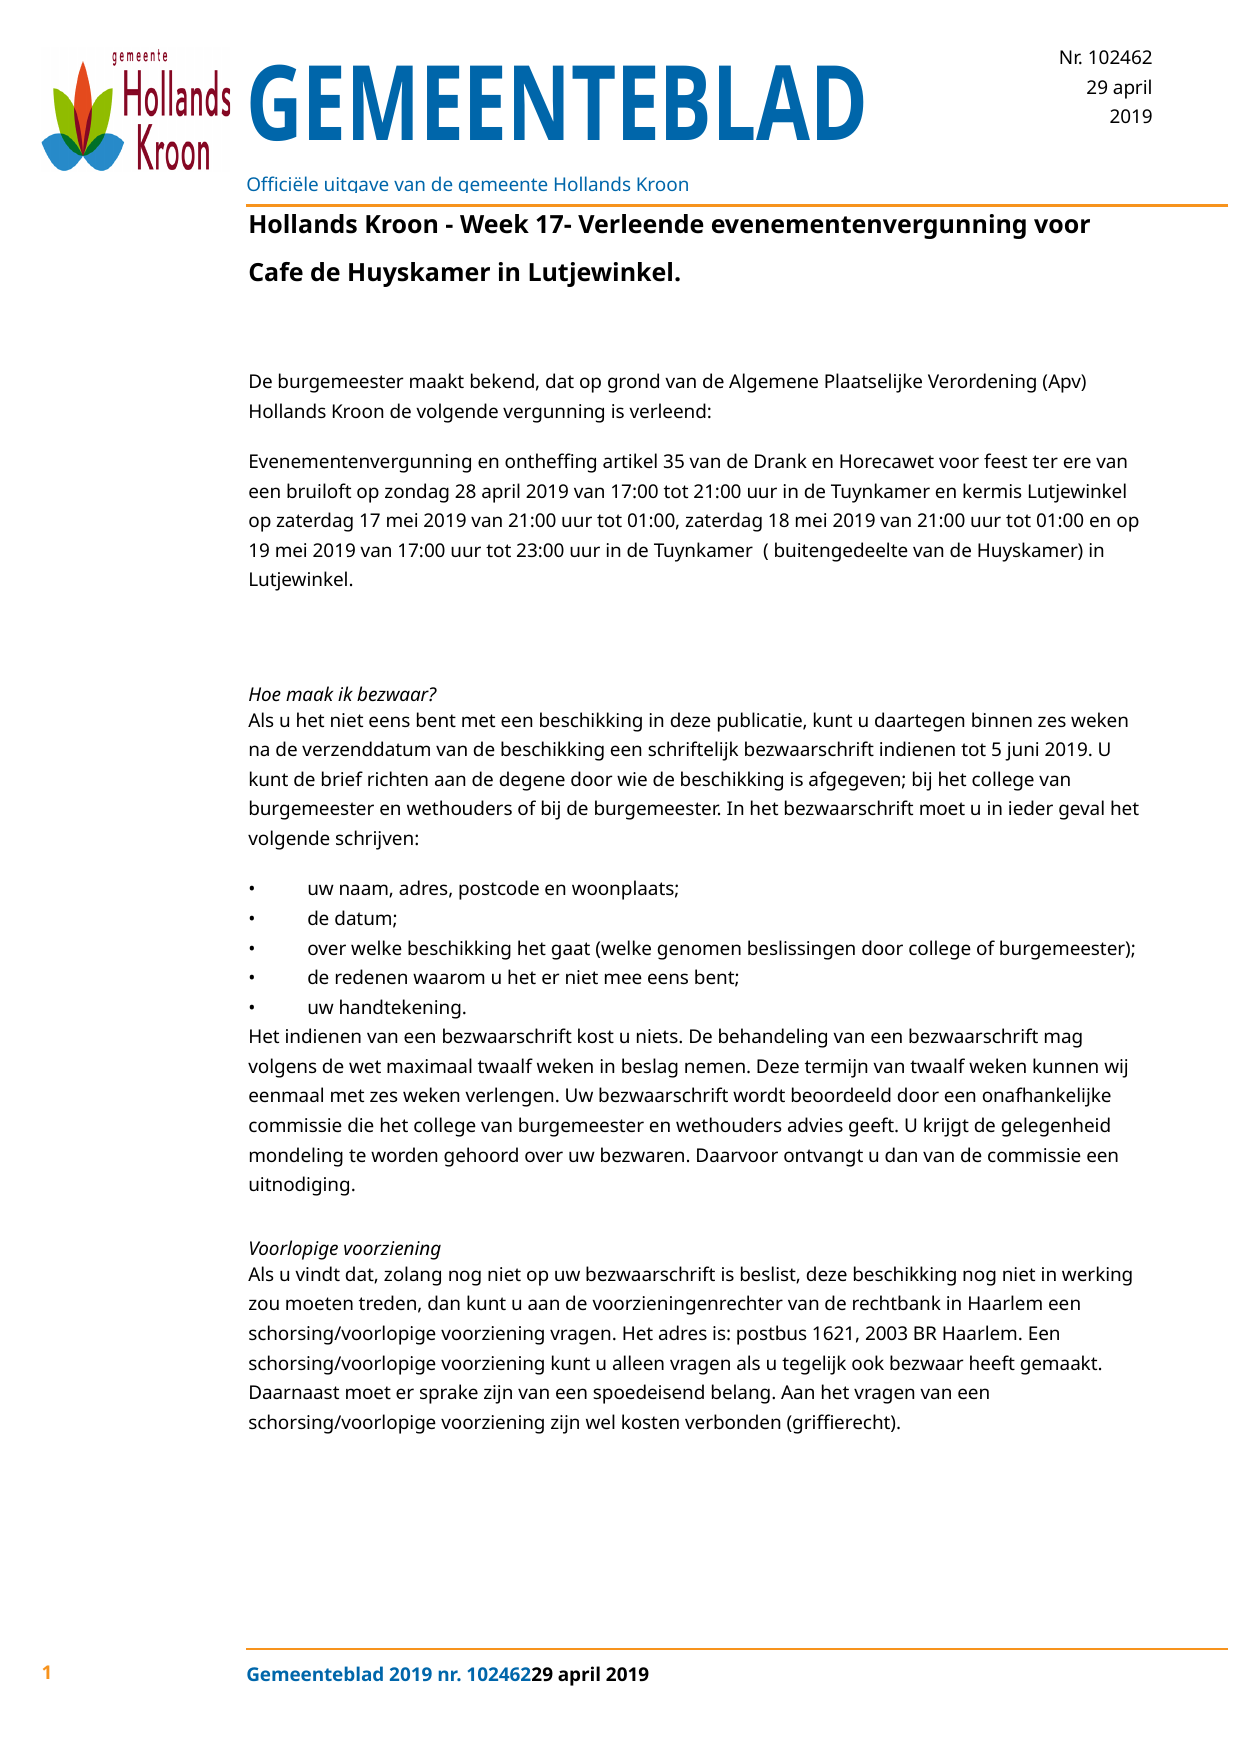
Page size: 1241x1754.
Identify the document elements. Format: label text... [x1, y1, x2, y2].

list over welke beschikking het gaat (welke genomen beslissingen door college of burgemeester); [248, 935, 1152, 960]
text Als u het niet eens bent met een beschikking in deze publicatie, kunt u daartegen binnen zes weken na de verzenddatum van de beschikking een schriftelijk bezwaarschrift indienen tot 5 juni 2019. U kunt de brief richten aan de degene door wie de beschikking is afgegeven; bij het college van burgemeester en wethouders of bij de burgemeester. In het bezwaarschrift moet u in ieder geval het volgende schrijven: [248, 707, 1152, 851]
text De burgemeester maakt bekend, dat op grond van de Algemene Plaatselijke Verordening (Apv) Hollands Kroon de volgende vergunning is verleend: [248, 368, 1152, 424]
text Voorlopige voorziening [248, 1235, 1152, 1261]
list de redenen waarom u het er niet mee eens bent; [248, 964, 1152, 990]
picture [41, 47, 231, 172]
text Het indienen van een bezwaarschrift kost u niets. De behandeling van een bezwaarschrift mag volgens de wet maximaal twaalf weken in beslag nemen. Deze termijn van twaalf weken kunnen wij eenmaal met zes weken verlengen. Uw bezwaarschrift wordt beoordeeld door een onafhankelijke commissie die het college van burgemeester en wethouders advies geeft. U krijgt de gelegenheid mondeling te worden gehoord over uw bezwaren. Daarvoor ontvangt u dan van de commissie een uitnodiging. [248, 1023, 1152, 1197]
list de datum; [248, 905, 1152, 931]
text Hollands Kroon - Week 17- Verleende evenementenvergunning voor Cafe de Huyskamer in Lutjewinkel. [248, 207, 1152, 288]
list uw handtekening. [248, 994, 1152, 1019]
text Evenementenvergunning en ontheffing artikel 35 van de Drank en Horecawet voor feest ter ere van een bruiloft op zondag 28 april 2019 van 17:00 tot 21:00 uur in de Tuynkamer en kermis Lutjewinkel op zaterdag 17 mei 2019 van 21:00 uur tot 01:00, zaterdag 18 mei 2019 van 21:00 uur tot 01:00 en op 19 mei 2019 van 17:00 uur tot 23:00 uur in de Tuynkamer ( buitengedeelte van de Huyskamer) in Lutjewinkel. [248, 448, 1152, 592]
text Als u vindt dat, zolang nog niet op uw bezwaarschrift is beslist, deze beschikking nog niet in werking zou moeten treden, dan kunt u aan de voorzieningenrechter van de rechtbank in Haarlem een schorsing/voorlopige voorziening vragen. Het adres is: postbus 1621, 2003 BR Haarlem. Een schorsing/voorlopige voorziening kunt u alleen vragen als u tegelijk ook bezwaar heeft gemaakt. Daarnaast moet er sprake zijn van een spoedeisend belang. Aan het vragen van een schorsing/voorlopige voorziening zijn wel kosten verbonden (griffierecht). [248, 1261, 1152, 1435]
list uw naam, adres, postcode en woonplaats; [248, 876, 1152, 901]
text Hoe maak ik bezwaar? [248, 681, 1152, 707]
